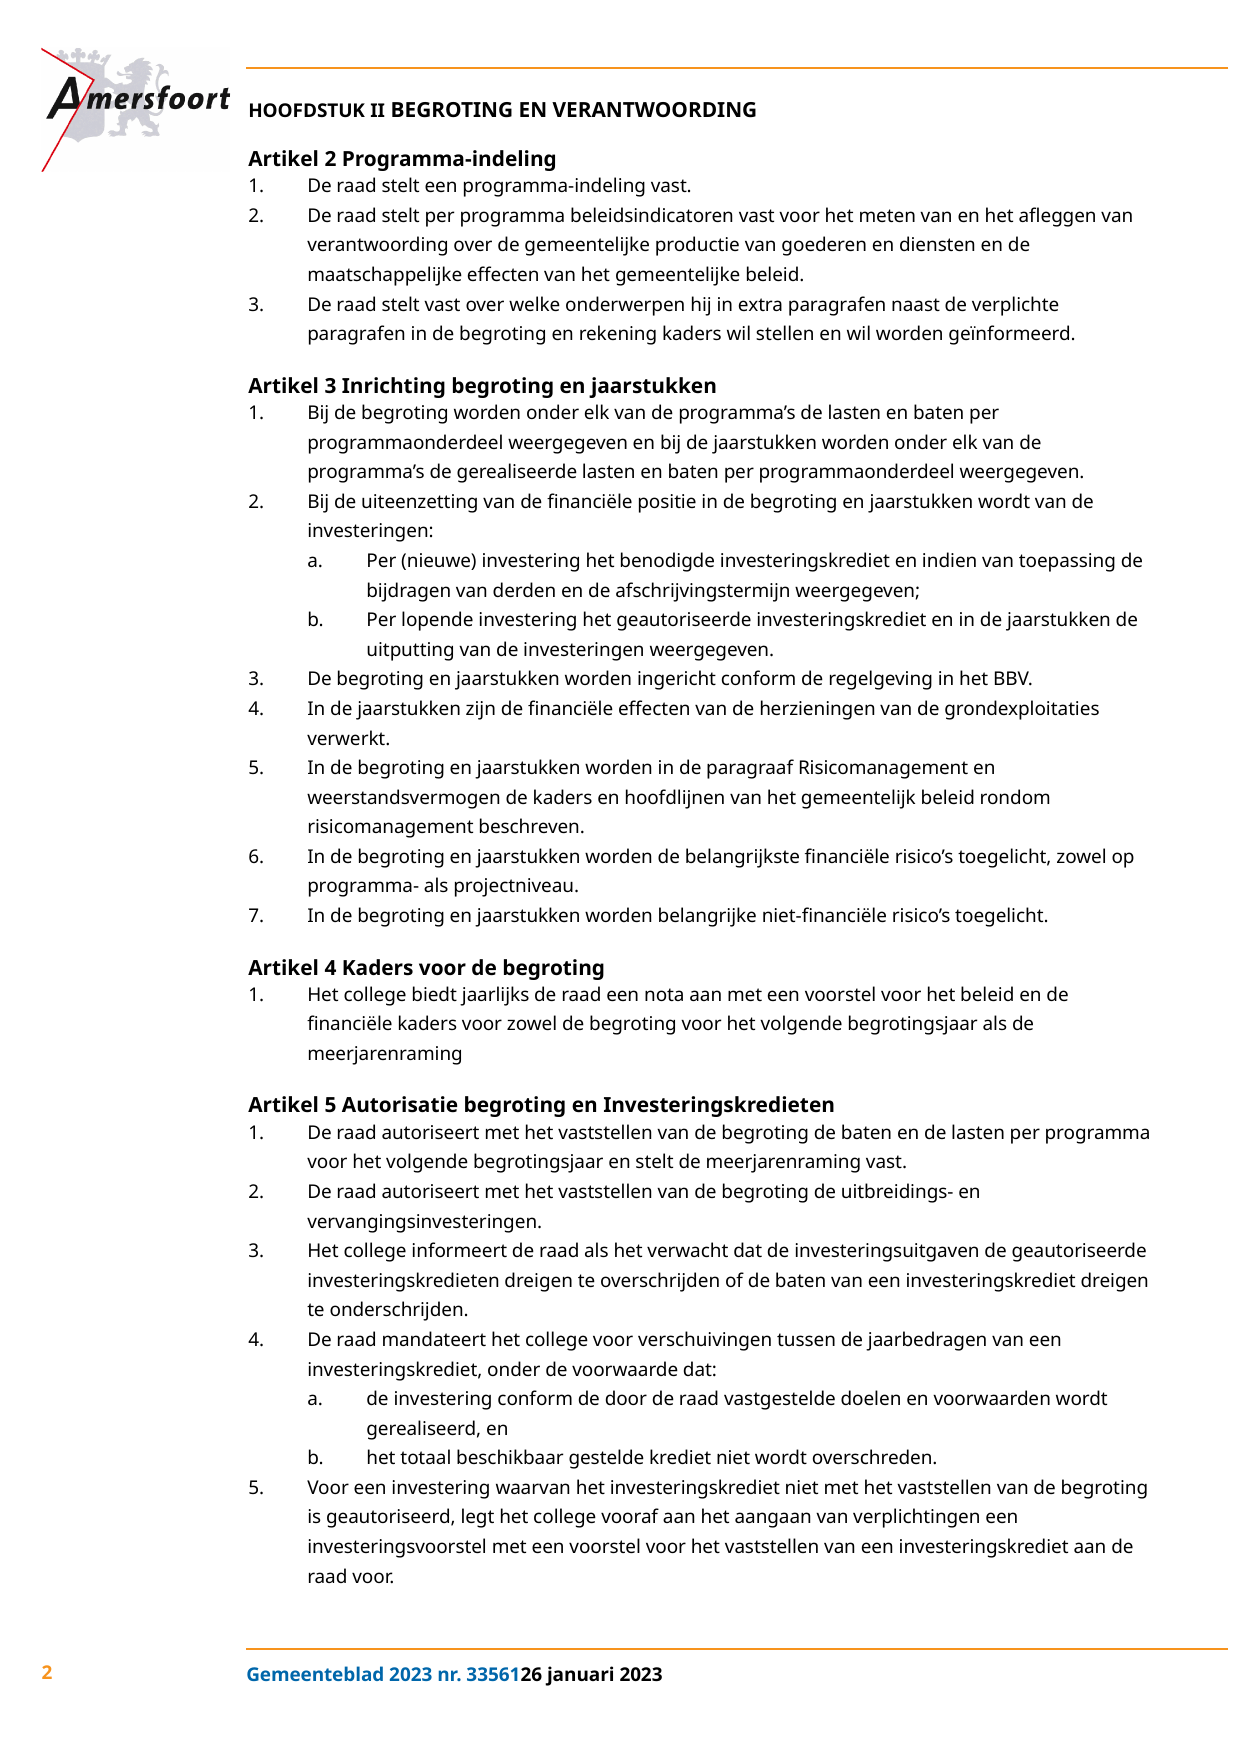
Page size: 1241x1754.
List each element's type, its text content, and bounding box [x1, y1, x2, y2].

list De begroting en jaarstukken worden ingericht conform de regelgeving in het BBV. [248, 666, 1152, 691]
list De raad stelt vast over welke onderwerpen hij in extra paragrafen naast de verplichte paragrafen in de begroting en rekening kaders wil stellen en wil worden geïnformeerd. [248, 291, 1152, 346]
text Artikel 2 Programma-indeling [248, 144, 1152, 172]
list In de begroting en jaarstukken worden belangrijke niet-financiële risico’s toegelicht. [248, 902, 1152, 928]
list de investering conform de door de raad vastgestelde doelen en voorwaarden wordt gerealiseerd, en [307, 1385, 1152, 1441]
list Bij de uiteenzetting van de financiële positie in de begroting en jaarstukken wordt van de investeringen: [248, 488, 1152, 543]
text Artikel 5 Autorisatie begroting en Investeringskredieten [248, 1091, 1152, 1119]
list De raad mandateert het college voor verschuivingen tussen de jaarbedragen van een investeringskrediet, onder de voorwaarde dat: [248, 1326, 1152, 1381]
list De raad stelt per programma beleidsindicatoren vast voor het meten van en het afleggen van verantwoording over de gemeentelijke productie van goederen en diensten en de maatschappelijke effecten van het gemeentelijke beleid. [248, 202, 1152, 287]
text Artikel 4 Kaders voor de begroting [248, 953, 1152, 981]
list In de begroting en jaarstukken worden in de paragraaf Risicomanagement en weerstandsvermogen de kaders en hoofdlijnen van het gemeentelijk beleid rondom risicomanagement beschreven. [248, 754, 1152, 839]
text HOOFDSTUK II BEGROTING EN VERANTWOORDING [248, 95, 1152, 123]
list het totaal beschikbaar gestelde krediet niet wordt overschreden. [307, 1444, 1152, 1470]
list De raad autoriseert met het vaststellen van de begroting de uitbreidings- en vervangingsinvesteringen. [248, 1178, 1152, 1233]
text Artikel 3 Inrichting begroting en jaarstukken [248, 371, 1152, 399]
list Bij de begroting worden onder elk van de programma’s de lasten en baten per programmaonderdeel weergegeven en bij de jaarstukken worden onder elk van de programma’s de gerealiseerde lasten en baten per programmaonderdeel weergegeven. [248, 399, 1152, 484]
list De raad stelt een programma-indeling vast. [248, 172, 1152, 198]
list Per (nieuwe) investering het benodigde investeringskrediet en indien van toepassing de bijdragen van derden en de afschrijvingstermijn weergegeven; [307, 547, 1152, 602]
list Voor een investering waarvan het investeringskrediet niet met het vaststellen van de begroting is geautoriseerd, legt het college vooraf aan het aangaan van verplichtingen een investeringsvoorstel met een voorstel voor het vaststellen van een investeringskrediet aan de raad voor. [248, 1474, 1152, 1588]
list In de jaarstukken zijn de financiële effecten van de herzieningen van de grondexploitaties verwerkt. [248, 695, 1152, 750]
picture [41, 47, 231, 172]
list In de begroting en jaarstukken worden de belangrijkste financiële risico’s toegelicht, zowel op programma- als projectniveau. [248, 843, 1152, 898]
list Het college informeert de raad als het verwacht dat de investeringsuitgaven de geautoriseerde investeringskredieten dreigen te overschrijden of de baten van een investeringskrediet dreigen te onderschrijden. [248, 1237, 1152, 1322]
list De raad autoriseert met het vaststellen van de begroting de baten en de lasten per programma voor het volgende begrotingsjaar en stelt de meerjarenraming vast. [248, 1119, 1152, 1174]
list Per lopende investering het geautoriseerde investeringskrediet en in de jaarstukken de uitputting van de investeringen weergegeven. [307, 606, 1152, 662]
list Het college biedt jaarlijks de raad een nota aan met een voorstel voor het beleid en de financiële kaders voor zowel de begroting voor het volgende begrotingsjaar als de meerjarenraming [248, 981, 1152, 1066]
